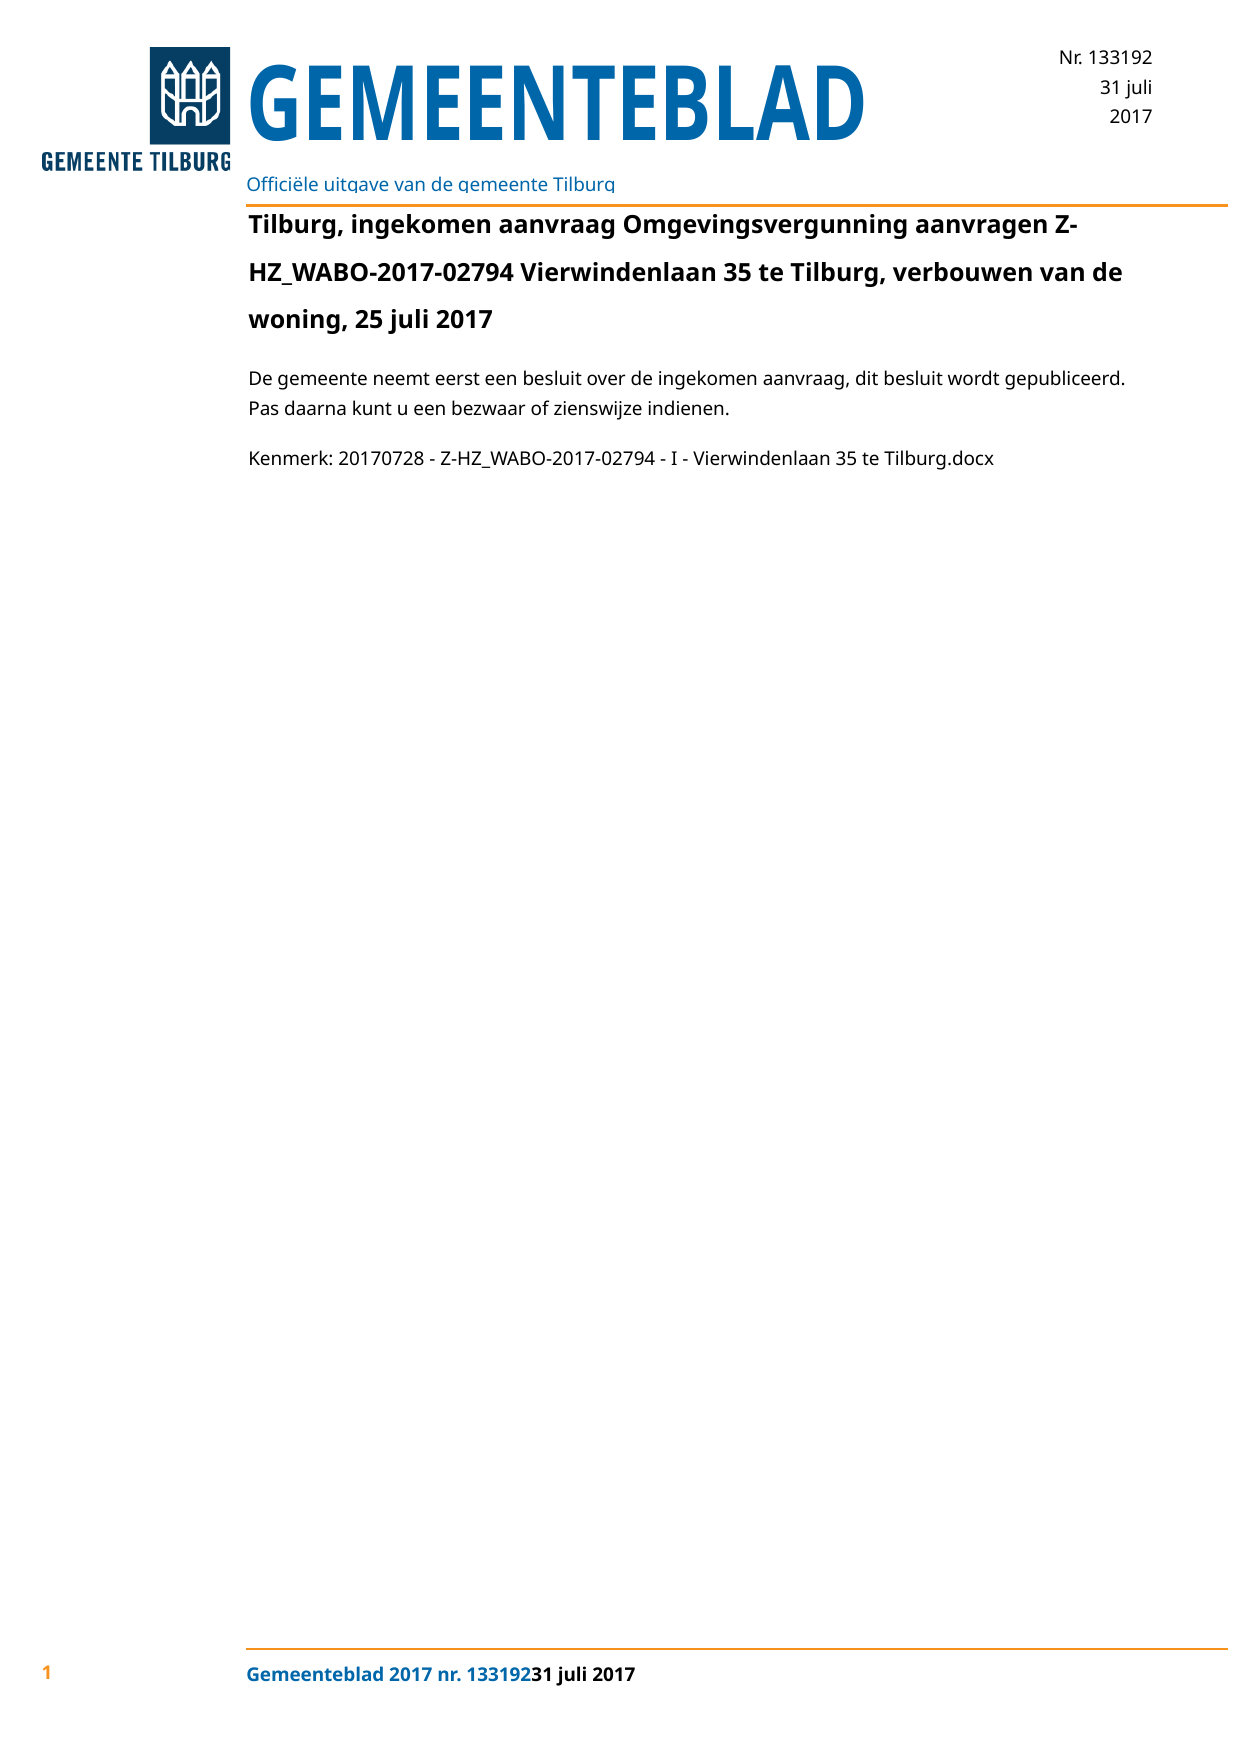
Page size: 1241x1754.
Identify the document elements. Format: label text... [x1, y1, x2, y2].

text Tilburg, ingekomen aanvraag Omgevingsvergunning aanvragen Z-HZ_WABO-2017-02794 Vierwindenlaan 35 te Tilburg, verbouwen van de woning, 25 juli 2017 [248, 207, 1152, 336]
text De gemeente neemt eerst een besluit over de ingekomen aanvraag, dit besluit wordt gepubliceerd. Pas daarna kunt u een bezwaar of zienswijze indienen. [248, 366, 1152, 421]
text Kenmerk: 20170728 - Z-HZ_WABO-2017-02794 - I - Vierwindenlaan 35 te Tilburg.docx [248, 446, 1152, 471]
picture [41, 47, 231, 172]
